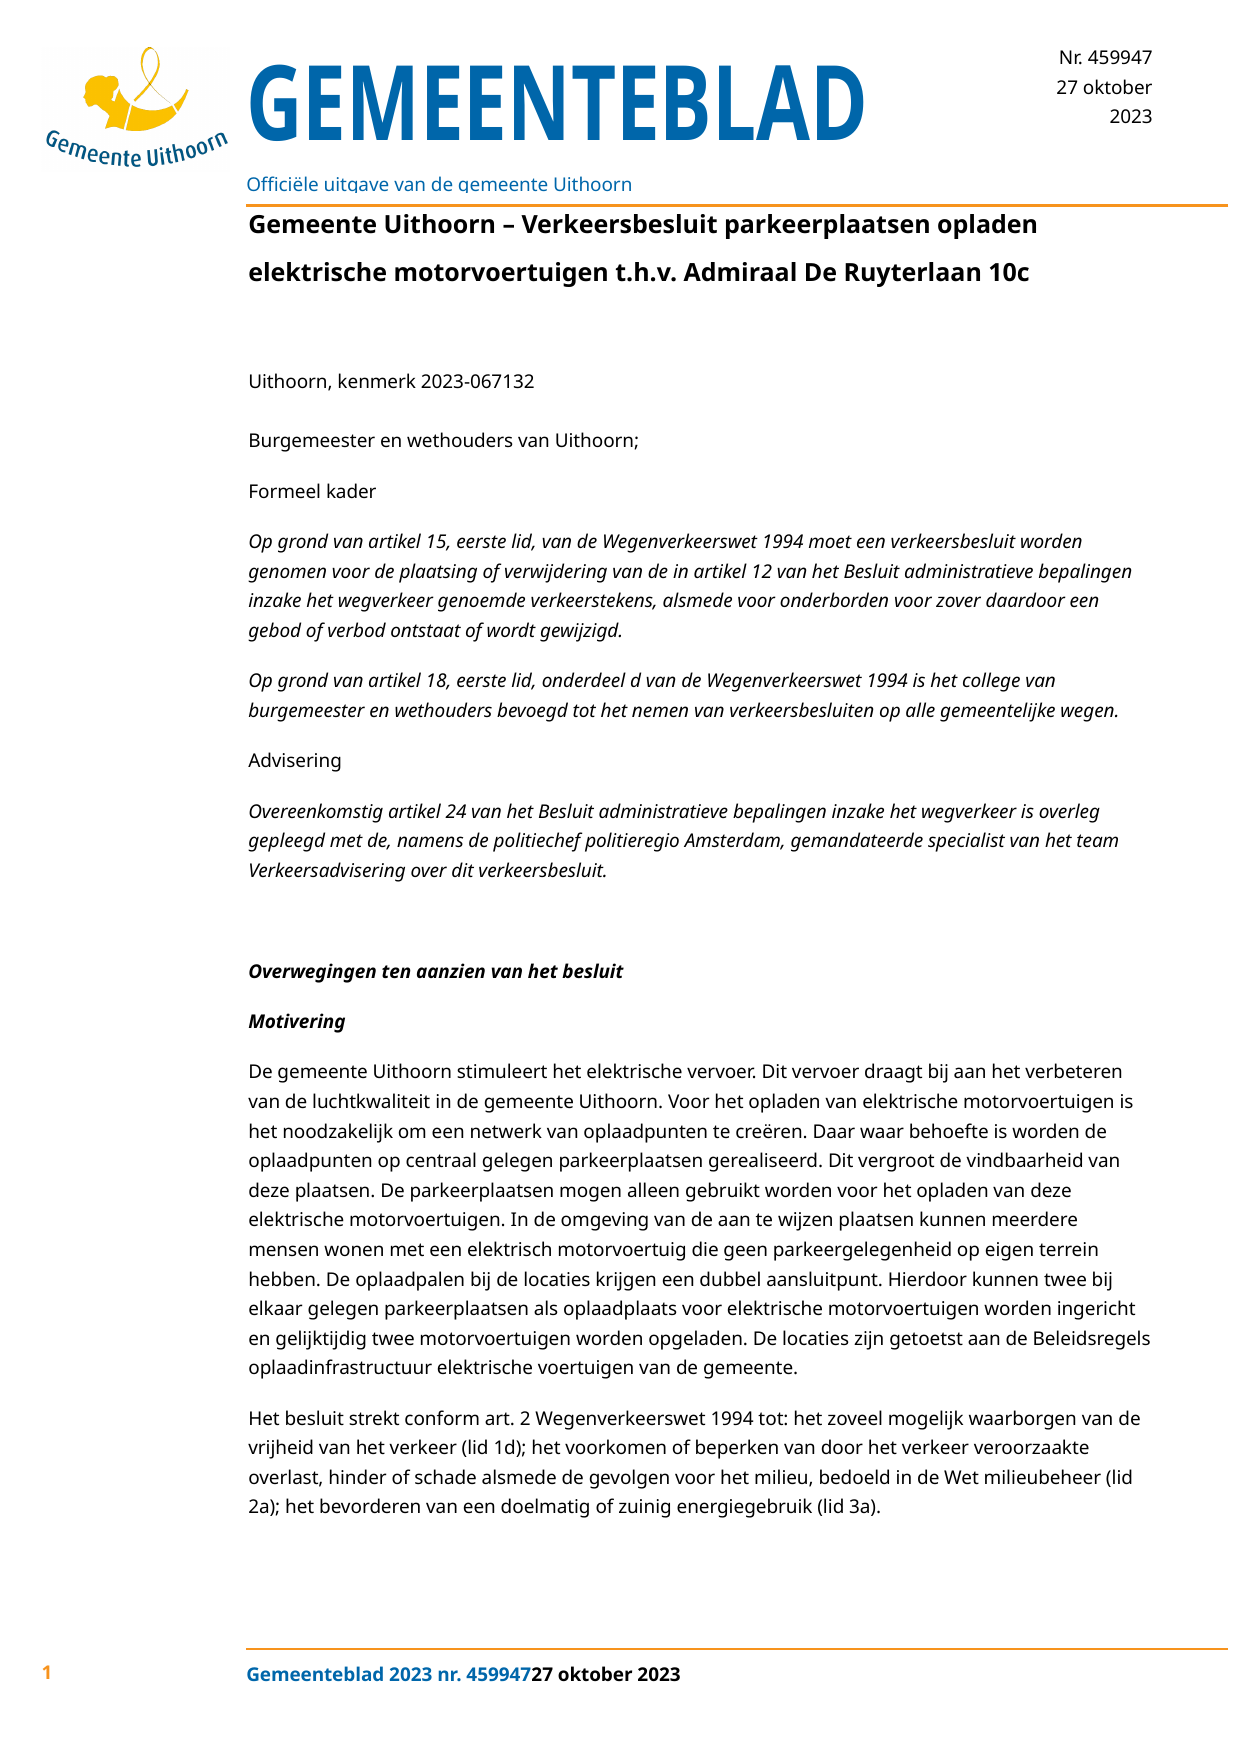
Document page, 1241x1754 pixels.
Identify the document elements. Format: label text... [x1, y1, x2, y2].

text Burgemeester en wethouders van Uithoorn; [248, 427, 1152, 453]
text Op grond van artikel 18, eerste lid, onderdeel d van de Wegenverkeerswet 1994 is het college van burgemeester en wethouders bevoegd tot het nemen van verkeersbesluiten op alle gemeentelijke wegen. [248, 667, 1152, 723]
text Het besluit strekt conform art. 2 Wegenverkeerswet 1994 tot: het zoveel mogelijk waarborgen van de vrijheid van het verkeer (lid 1d); het voorkomen of beperken van door het verkeer veroorzaakte overlast, hinder of schade alsmede de gevolgen voor het milieu, bedoeld in de Wet milieubeheer (lid 2a); het bevorderen van een doelmatig of zuinig energiegebruik (lid 3a). [248, 1405, 1152, 1519]
text Gemeente Uithoorn – Verkeersbesluit parkeerplaatsen opladen elektrische motorvoertuigen t.h.v. Admiraal De Ruyterlaan 10c [248, 207, 1152, 288]
text Advisering [248, 747, 1152, 773]
text Op grond van artikel 15, eerste lid, van de Wegenverkeerswet 1994 moet een verkeersbesluit worden genomen voor de plaatsing of verwijdering van de in artikel 12 van het Besluit administratieve bepalingen inzake het wegverkeer genoemde verkeerstekens, alsmede voor onderborden voor zover daardoor een gebod of verbod ontstaat of wordt gewijzigd. [248, 528, 1152, 643]
text De gemeente Uithoorn stimuleert het elektrische vervoer. Dit vervoer draagt bij aan het verbeteren van de luchtkwaliteit in de gemeente Uithoorn. Voor het opladen van elektrische motorvoertuigen is het noodzakelijk om een netwerk van oplaadpunten te creëren. Daar waar behoefte is worden de oplaadpunten op centraal gelegen parkeerplaatsen gerealiseerd. Dit vergroot de vindbaarheid van deze plaatsen. De parkeerplaatsen mogen alleen gebruikt worden voor het opladen van deze elektrische motorvoertuigen. In de omgeving van de aan te wijzen plaatsen kunnen meerdere mensen wonen met een elektrisch motorvoertuig die geen parkeergelegenheid op eigen terrein hebben. De oplaadpalen bij de locaties krijgen een dubbel aansluitpunt. Hierdoor kunnen twee bij elkaar gelegen parkeerplaatsen als oplaadplaats voor elektrische motorvoertuigen worden ingericht en gelijktijdig twee motorvoertuigen worden opgeladen. De locaties zijn getoetst aan de Beleidsregels oplaadinfrastructuur elektrische voertuigen van de gemeente. [248, 1059, 1152, 1380]
text Uithoorn, kenmerk 2023-067132 [248, 368, 1152, 394]
text Overwegingen ten aanzien van het besluit [248, 958, 1152, 983]
text Formeel kader [248, 478, 1152, 503]
picture [41, 47, 231, 172]
text Motivering [248, 1008, 1152, 1034]
text Overeenkomstig artikel 24 van het Besluit administratieve bepalingen inzake het wegverkeer is overleg gepleegd met de, namens de politiechef politieregio Amsterdam, gemandateerde specialist van het team Verkeersadvisering over dit verkeersbesluit. [248, 798, 1152, 883]
